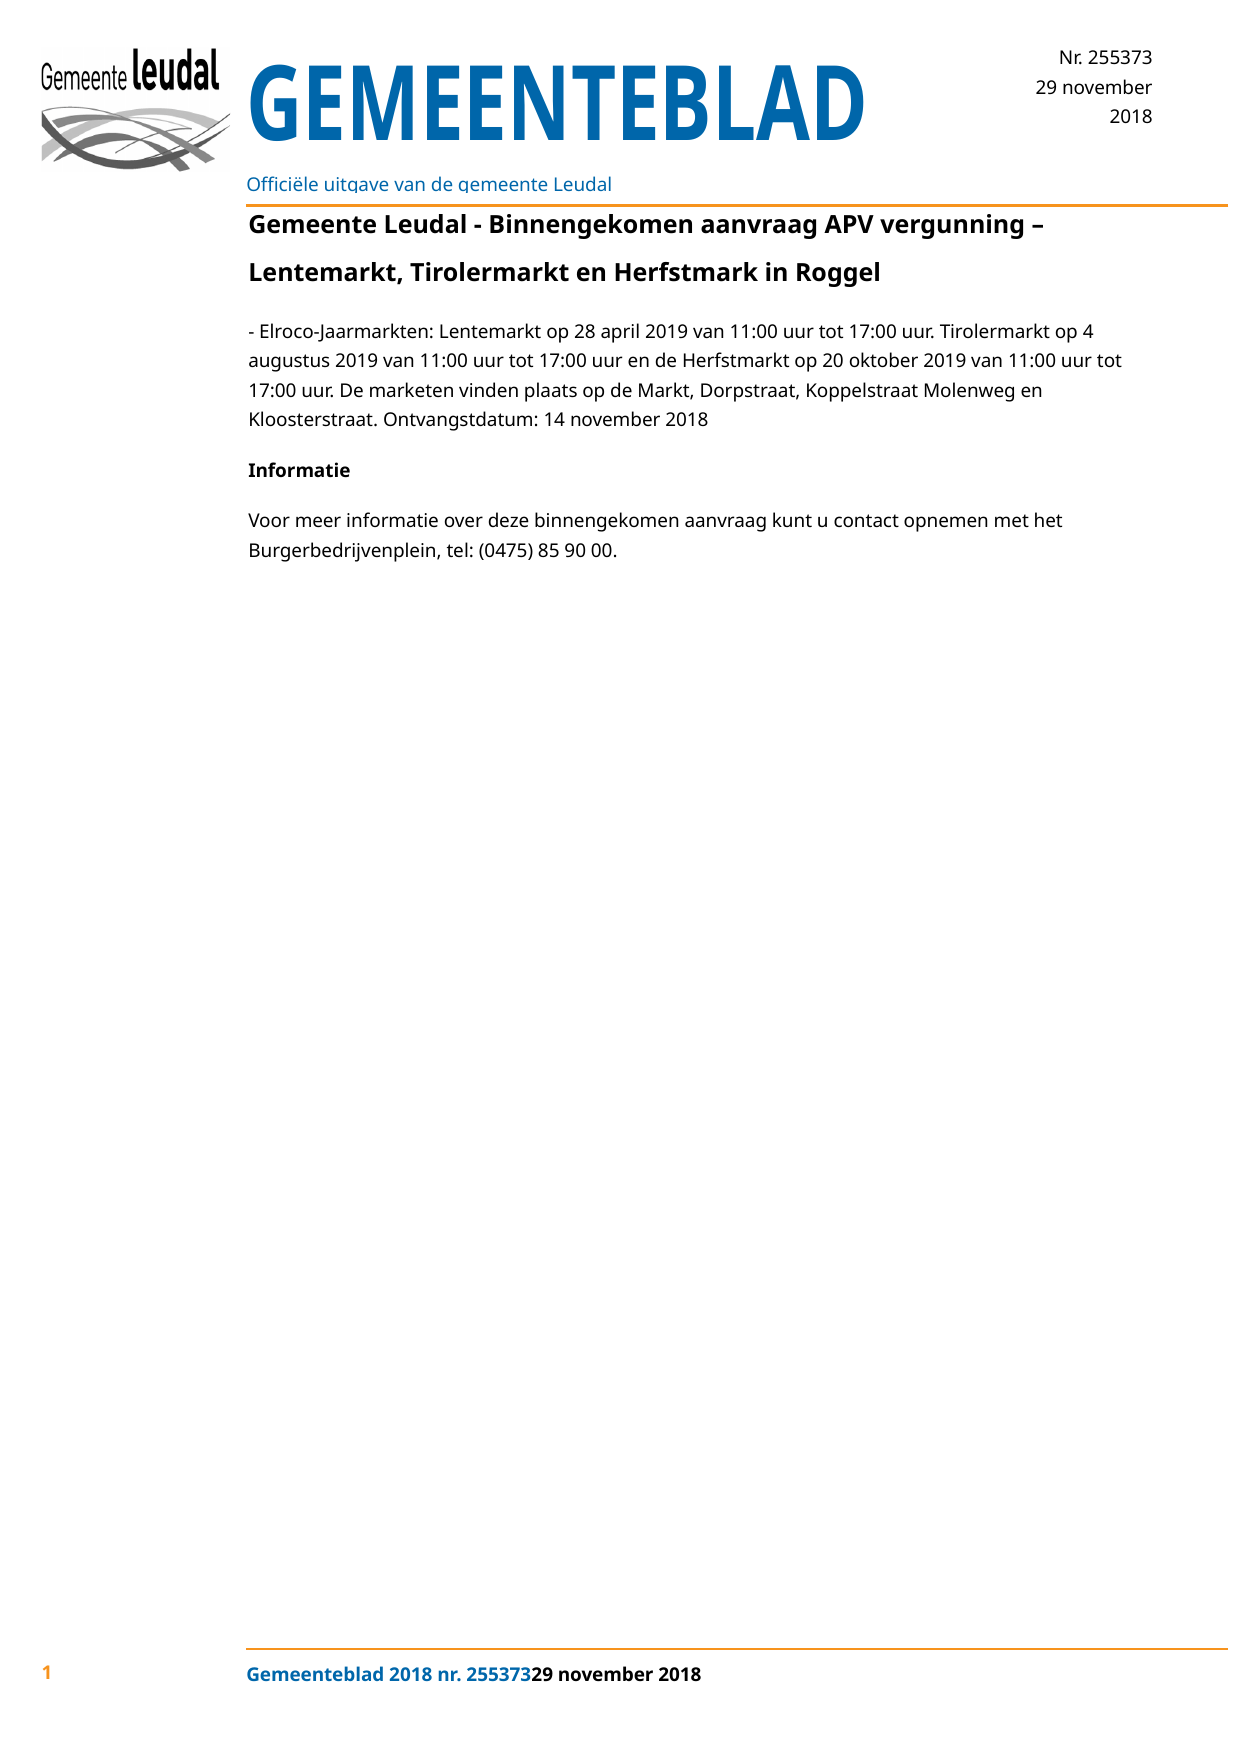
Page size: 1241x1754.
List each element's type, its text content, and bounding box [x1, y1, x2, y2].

text Voor meer informatie over deze binnengekomen aanvraag kunt u contact opnemen met het Burgerbedrijvenplein, tel: (0475) 85 90 00. [248, 507, 1152, 563]
text Informatie [248, 457, 1152, 483]
picture [41, 47, 231, 172]
text Gemeente Leudal - Binnengekomen aanvraag APV vergunning – Lentemarkt, Tirolermarkt en Herfstmark in Roggel [248, 207, 1152, 288]
text - Elroco-Jaarmarkten: Lentemarkt op 28 april 2019 van 11:00 uur tot 17:00 uur. Tirolermarkt op 4 augustus 2019 van 11:00 uur tot 17:00 uur en de Herfstmarkt op 20 oktober 2019 van 11:00 uur tot 17:00 uur. De marketen vinden plaats op de Markt, Dorpstraat, Koppelstraat Molenweg en Kloosterstraat. Ontvangstdatum: 14 november 2018 [248, 318, 1152, 432]
